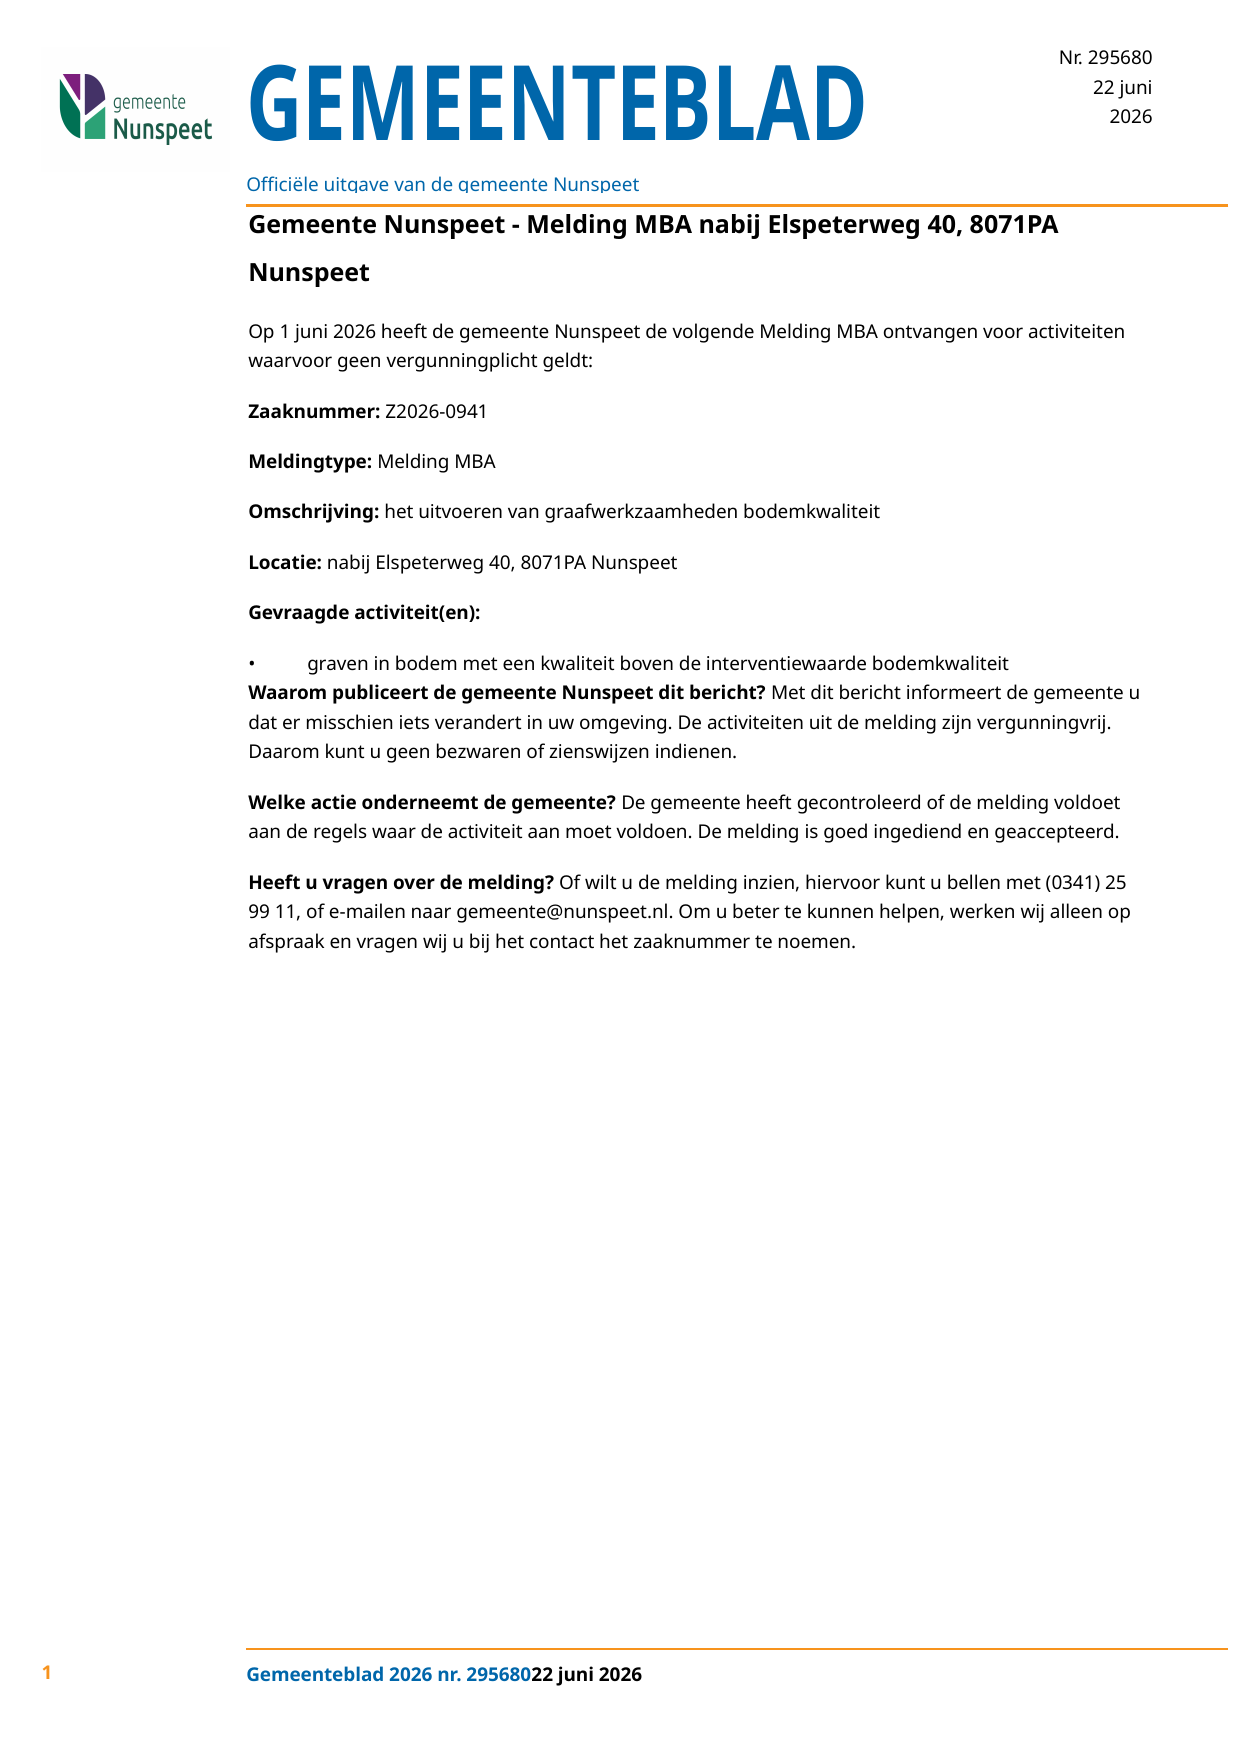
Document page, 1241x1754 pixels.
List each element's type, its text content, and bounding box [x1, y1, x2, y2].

text Waarom publiceert de gemeente Nunspeet dit bericht? Met dit bericht informeert de gemeente u dat er misschien iets verandert in uw omgeving. De activiteiten uit de melding zijn vergunningvrij. Daarom kunt u geen bezwaren of zienswijzen indienen. [248, 679, 1152, 764]
text Zaaknummer: Z2026-0941 [248, 398, 1152, 424]
text Gemeente Nunspeet - Melding MBA nabij Elspeterweg 40, 8071PA Nunspeet [248, 207, 1152, 288]
text Gevraagde activiteit(en): [248, 599, 1152, 625]
text Welke actie onderneemt de gemeente? De gemeente heeft gecontroleerd of de melding voldoet aan de regels waar de activiteit aan moet voldoen. De melding is goed ingediend en geaccepteerd. [248, 789, 1152, 844]
text Op 1 juni 2026 heeft de gemeente Nunspeet de volgende Melding MBA ontvangen voor activiteiten waarvoor geen vergunningplicht geldt: [248, 318, 1152, 373]
text Heeft u vragen over de melding? Of wilt u de melding inzien, hiervoor kunt u bellen met (0341) 25 99 11, of e-mailen naar gemeente@nunspeet.nl. Om u beter te kunnen helpen, werken wij alleen op afspraak en vragen wij u bij het contact het zaaknummer te noemen. [248, 869, 1152, 954]
text Meldingtype: Melding MBA [248, 448, 1152, 474]
picture [41, 47, 231, 172]
text Locatie: nabij Elspeterweg 40, 8071PA Nunspeet [248, 549, 1152, 575]
text Omschrijving: het uitvoeren van graafwerkzaamheden bodemkwaliteit [248, 499, 1152, 524]
list graven in bodem met een kwaliteit boven de interventiewaarde bodemkwaliteit [248, 650, 1152, 676]
